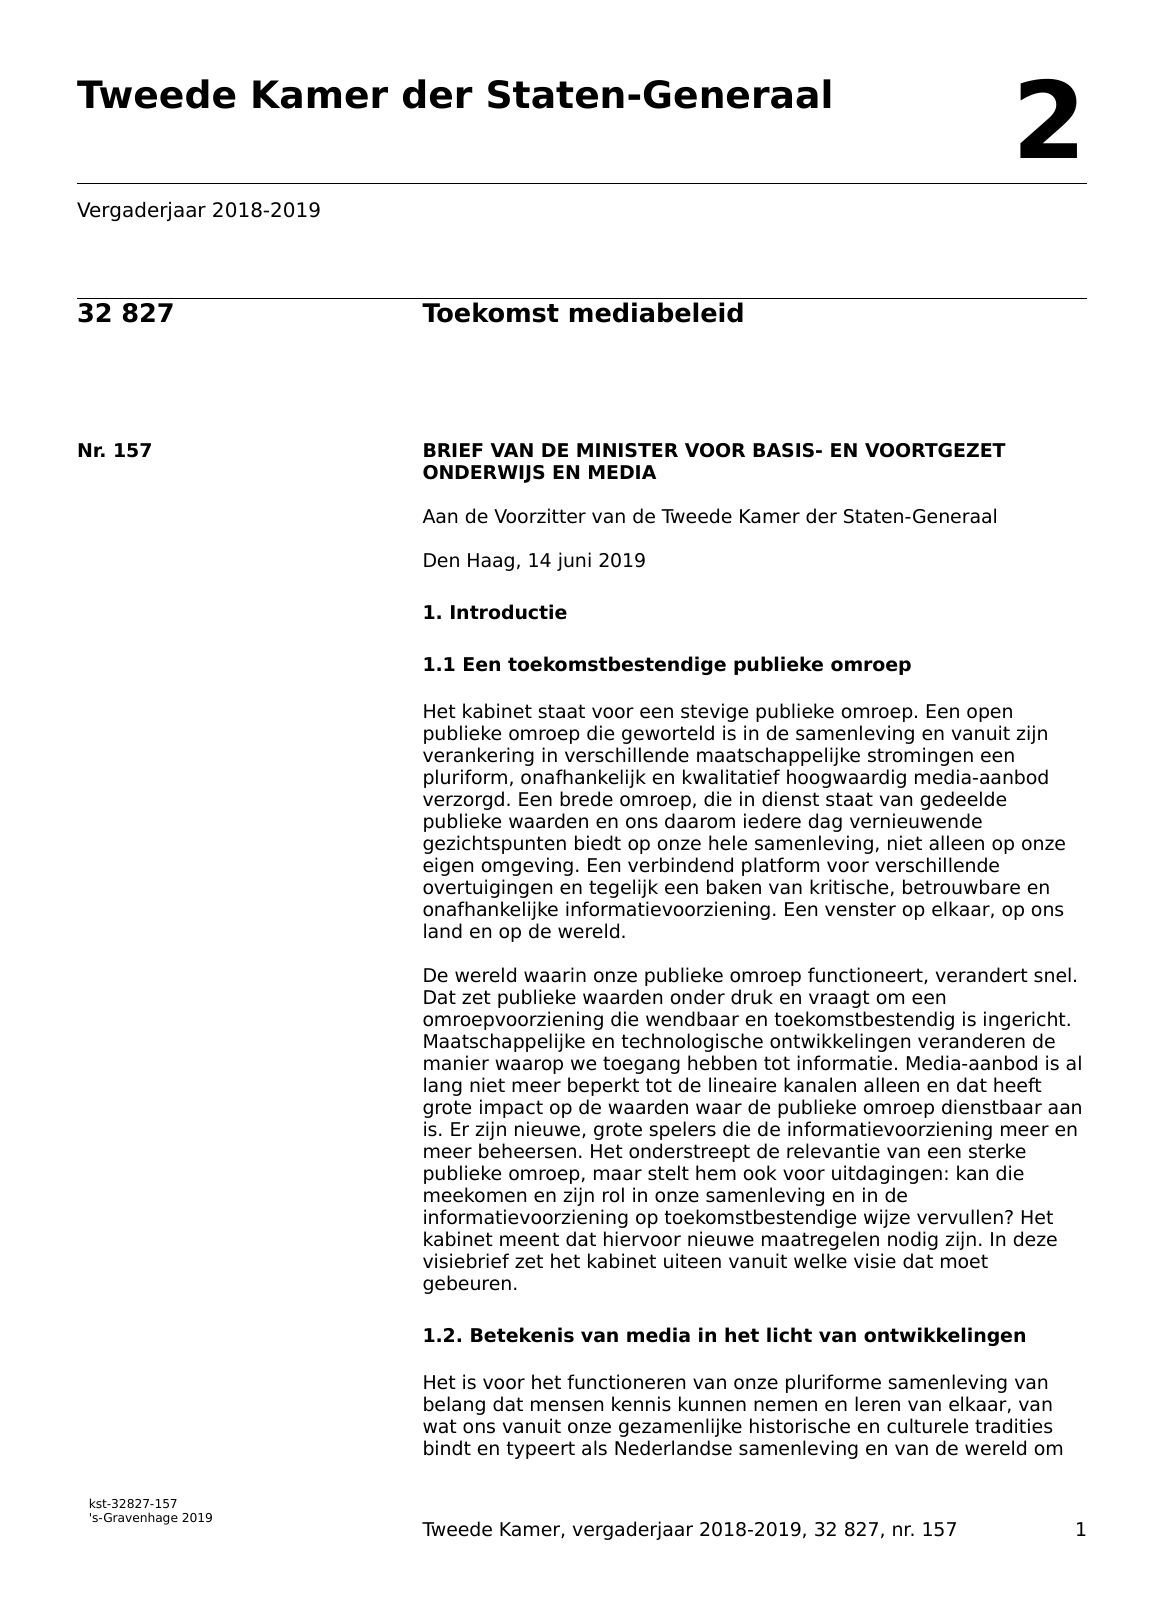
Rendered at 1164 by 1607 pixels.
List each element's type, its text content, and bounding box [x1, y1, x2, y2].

table_header Tweede Kamer der Staten-Generaal [77, 59, 886, 183]
subtitle Nr. 157 BRIEF VAN DE MINISTER VOOR BASIS- EN VOORTGEZET ONDERWIJS EN MEDIA [77, 440, 1087, 484]
text Den Haag, 14 juni 2019 [422, 550, 1087, 572]
text 's-Gravenhage 2019 [88, 1511, 323, 1525]
text kst-32827-157 [88, 1497, 323, 1511]
table_cell Vergaderjaar 2018-2019 [77, 184, 1087, 298]
text Het kabinet staat voor een stevige publieke omroep. Een open publieke omroep die geworteld is in de samenleving en vanuit zijn verankering in verschillende maatschappelijke stromingen een pluriform, onafhankelijk en kwalitatief hoogwaardig media-aanbod verzorgd. Een brede omroep, die in dienst staat van gedeelde publieke waarden en ons daarom iedere dag vernieuwende gezichtspunten biedt op onze hele samenleving, niet alleen op onze eigen omgeving. Een verbindend platform voor verschillende overtuigingen en tegelijk een baken van kritische, betrouwbare en onafhankelijke informatievoorziening. Een venster op elkaar, op ons land en op de wereld. [422, 701, 1087, 943]
subtitle 1. Introductie [422, 602, 1087, 624]
subtitle 1.1 Een toekomstbestendige publieke omroep [422, 654, 1087, 676]
subtitle 32 827 Toekomst mediabeleid [77, 299, 1087, 329]
text Het is voor het functioneren van onze pluriforme samenleving van belang dat mensen kennis kunnen nemen en leren van elkaar, van wat ons vanuit onze gezamenlijke historische en culturele tradities bindt en typeert als Nederlandse samenleving en van de wereld om [422, 1372, 1087, 1459]
table_header 2 [886, 59, 1087, 183]
subtitle 1.2. Betekenis van media in het licht van ontwikkelingen [422, 1324, 1087, 1347]
text Aan de Voorzitter van de Tweede Kamer der Staten-Generaal [422, 506, 1087, 528]
text De wereld waarin onze publieke omroep functioneert, verandert snel. Dat zet publieke waarden onder druk en vraagt om een omroepvoorziening die wendbaar en toekomstbestendig is ingericht. Maatschappelijke en technologische ontwikkelingen veranderen de manier waarop we toegang hebben tot informatie. Media-aanbod is al lang niet meer beperkt tot de lineaire kanalen alleen en dat heeft grote impact op de waarden waar de publieke omroep dienstbaar aan is. Er zijn nieuwe, grote spelers die de informatievoorziening meer en meer beheersen. Het onderstreept de relevantie van een sterke publieke omroep, maar stelt hem ook voor uitdagingen: kan die meekomen en zijn rol in onze samenleving en in de informatievoorziening op toekomstbestendige wijze vervullen? Het kabinet meent dat hiervoor nieuwe maatregelen nodig zijn. In deze visiebrief zet het kabinet uiteen vanuit welke visie dat moet gebeuren. [422, 965, 1087, 1294]
